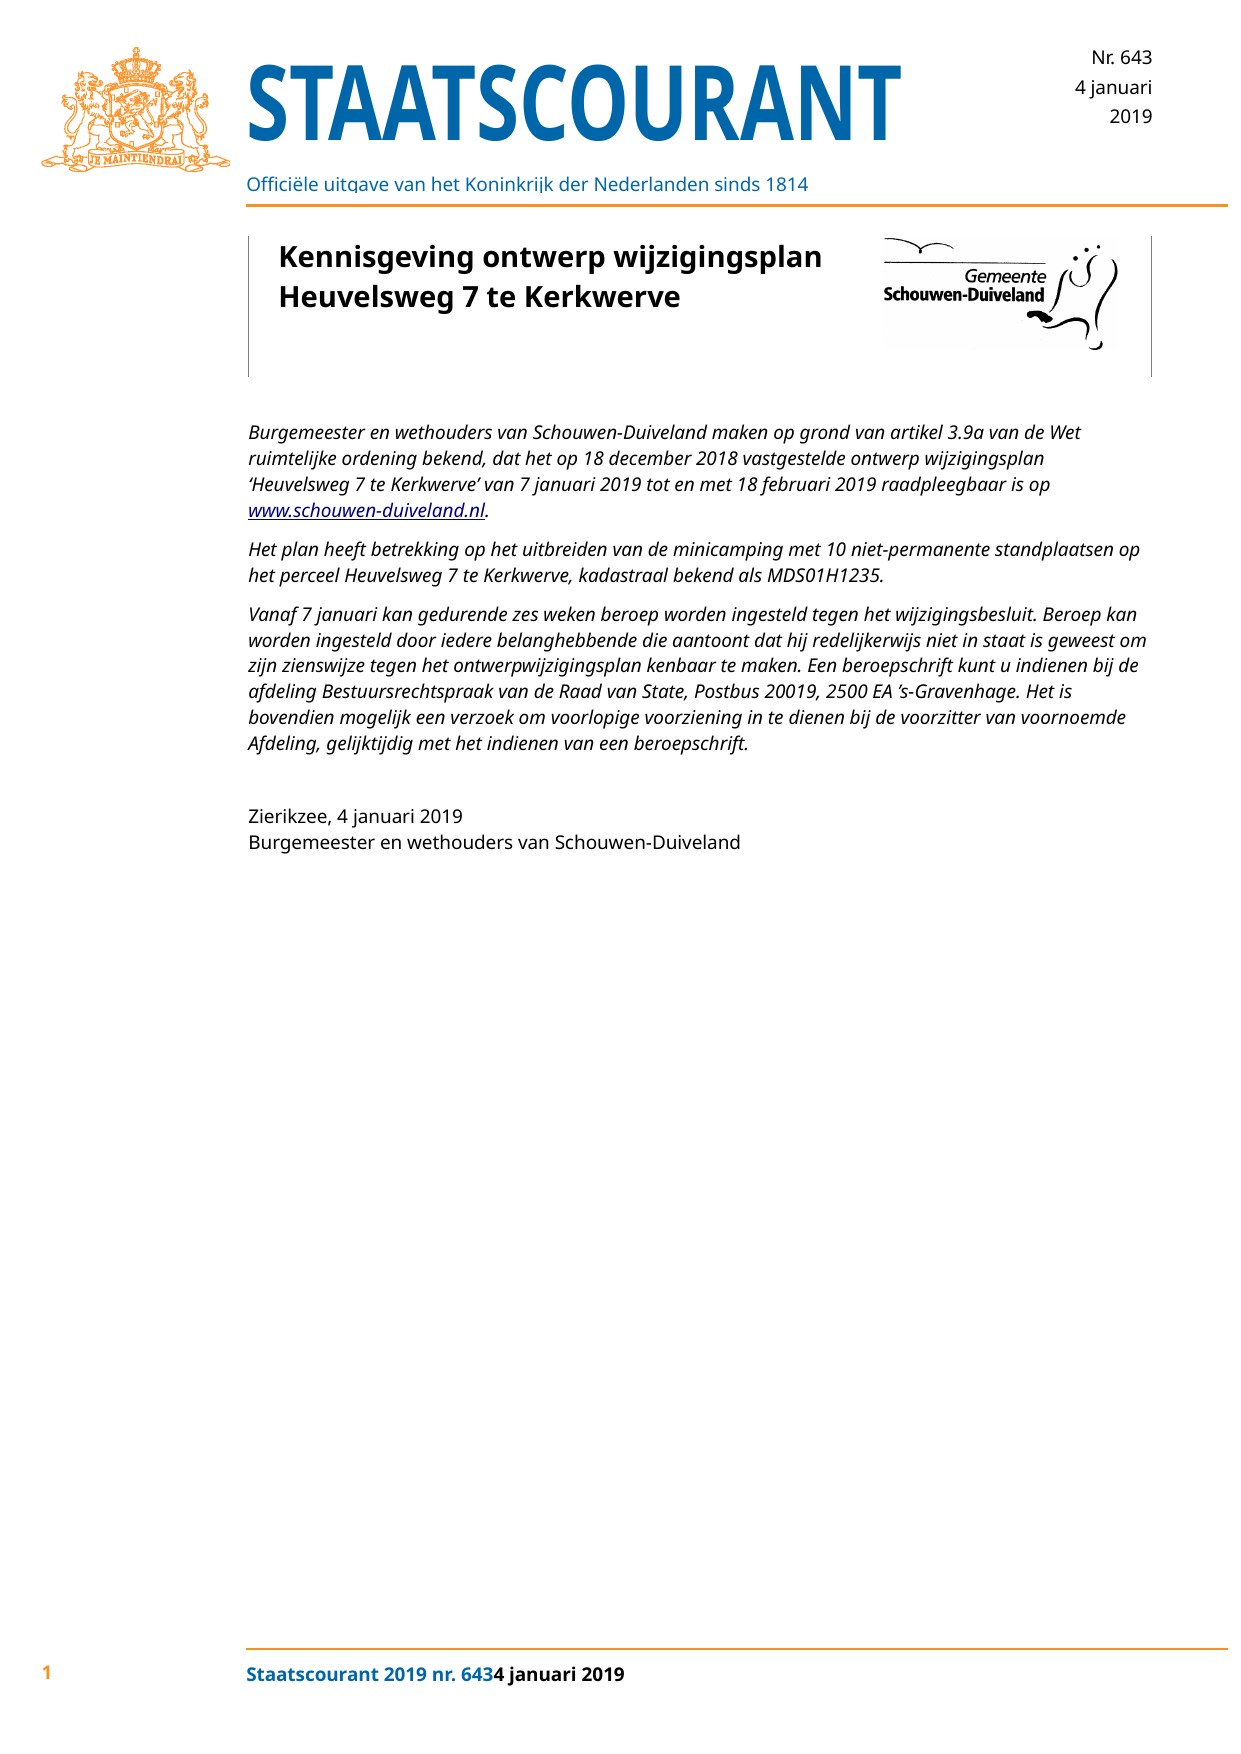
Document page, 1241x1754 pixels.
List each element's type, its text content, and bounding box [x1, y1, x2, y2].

table_header [850, 236, 1151, 377]
table_header Kennisgeving ontwerp wijzigingsplan Heuvelsweg 7 te Kerkwerve [249, 236, 850, 377]
text Het plan heeft betrekking op het uitbreiden van de minicamping met 10 niet-permanente standplaatsen op het perceel Heuvelsweg 7 te Kerkwerve, kadastraal bekend als MDS01H1235. [248, 536, 1152, 587]
text Vanaf 7 januari kan gedurende zes weken beroep worden ingesteld tegen het wijzigingsbesluit. Beroep kan worden ingesteld door iedere belanghebbende die aantoont dat hij redelijkerwijs niet in staat is geweest om zijn zienswijze tegen het ontwerpwijzigingsplan kenbaar te maken. Een beroepschrift kunt u indienen bij de afdeling Bestuursrechtspraak van de Raad van State, Postbus 20019, 2500 EA ’s-Gravenhage. Het is bovendien mogelijk een verzoek om voorlopige voorziening in te dienen bij de voorzitter van voornoemde Afdeling, gelijktijdig met het indienen van een beroepschrift. [248, 601, 1152, 755]
picture [41, 47, 231, 172]
text Burgemeester en wethouders van Schouwen-Duiveland maken op grond van artikel 3.9a van de Wet ruimtelijke ordening bekend, dat het op 18 december 2018 vastgestelde ontwerp wijzigingsplan ‘Heuvelsweg 7 te Kerkwerve’ van 7 januari 2019 tot en met 18 februari 2019 raadpleegbaar is op www.schouwen-duiveland.nl. [248, 419, 1152, 522]
text Burgemeester en wethouders van Schouwen-Duiveland [248, 829, 1152, 855]
text Zierikzee, 4 januari 2019 [248, 803, 1152, 829]
picture [882, 236, 1119, 351]
